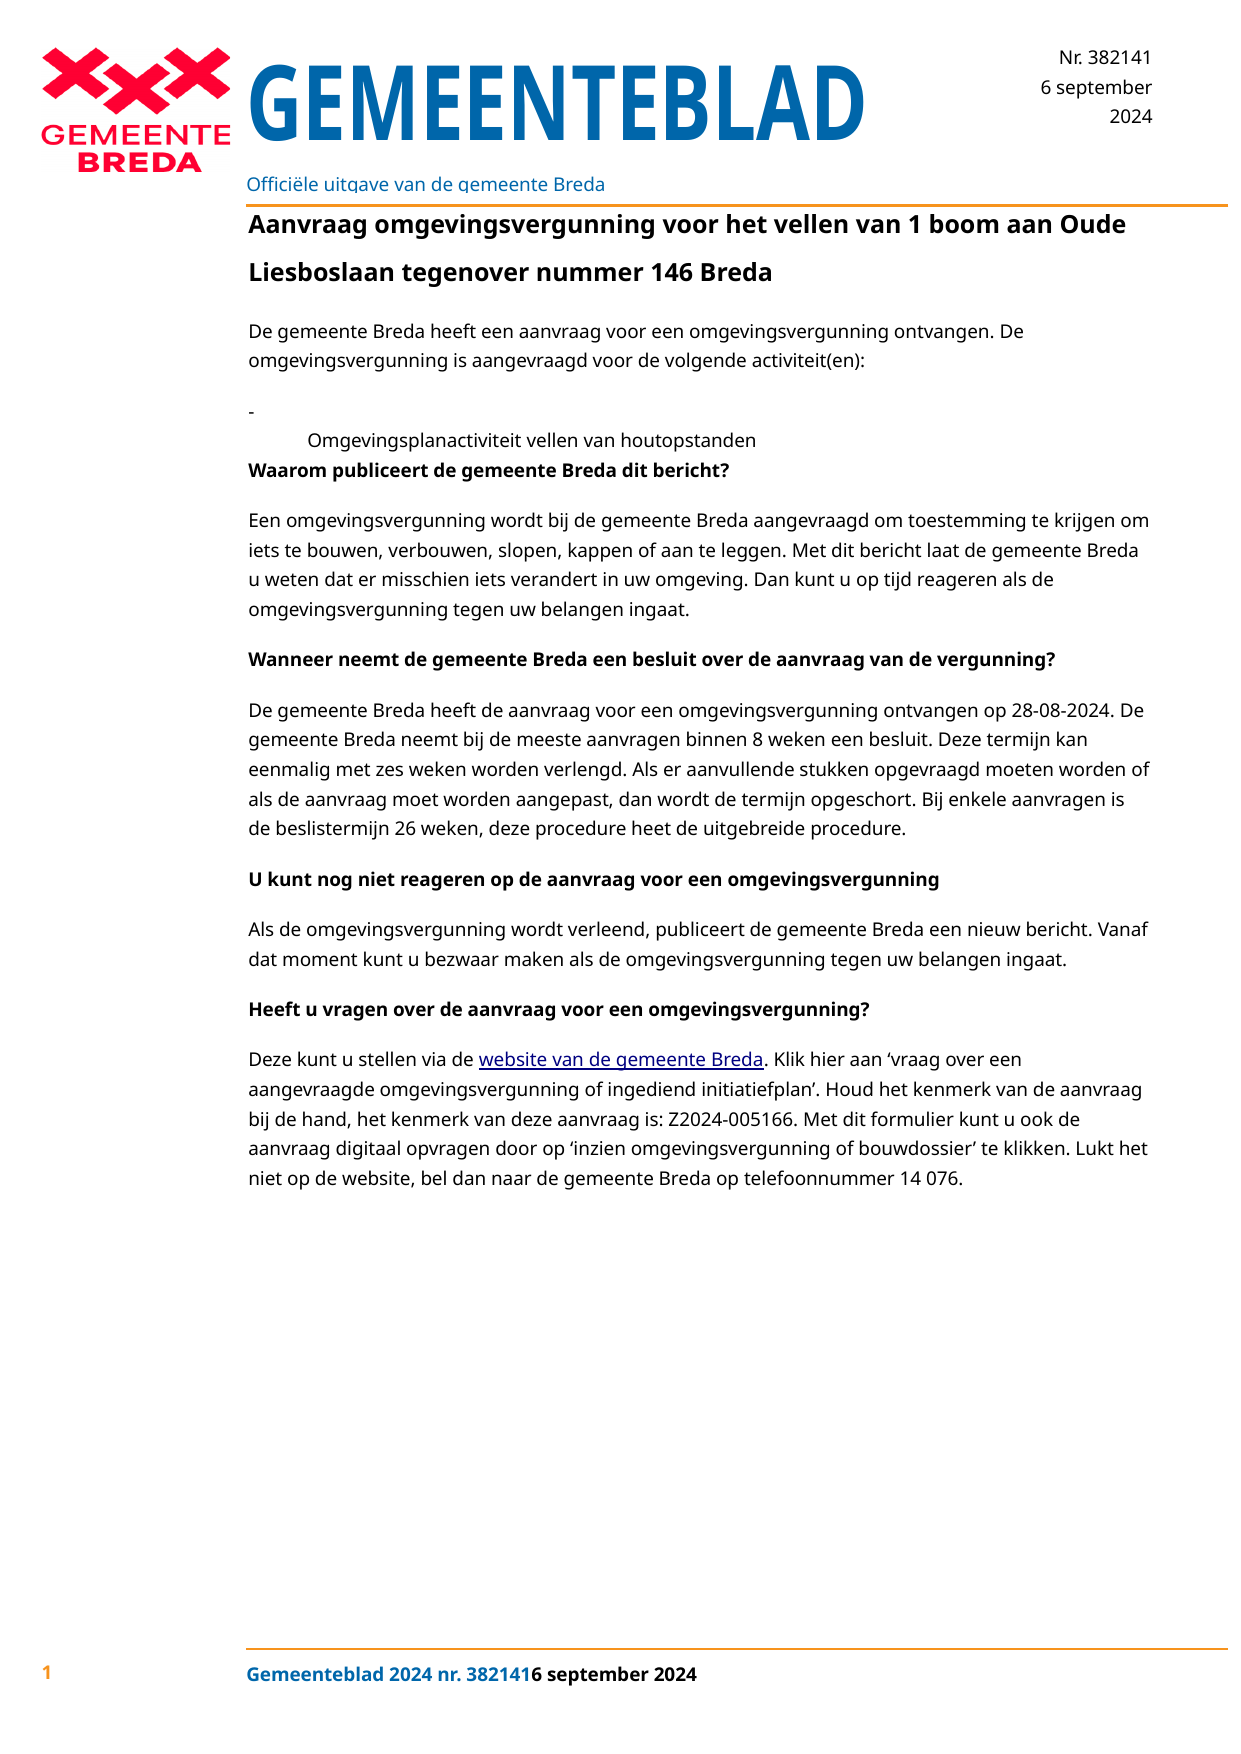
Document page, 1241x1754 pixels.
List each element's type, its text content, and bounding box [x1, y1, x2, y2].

text U kunt nog niet reageren op de aanvraag voor een omgevingsvergunning [248, 866, 1152, 892]
text Deze kunt u stellen via de website van de gemeente Breda. Klik hier aan ‘vraag over een aangevraagde omgevingsvergunning of ingediend initiatiefplan’. Houd het kenmerk van de aanvraag bij de hand, het kenmerk van deze aanvraag is: Z2024-005166. Met dit formulier kunt u ook de aanvraag digitaal opvragen door op ‘inzien omgevingsvergunning of bouwdossier’ te klikken. Lukt het niet op de website, bel dan naar de gemeente Breda op telefoonnummer 14 076. [248, 1047, 1152, 1191]
list Omgevingsplanactiviteit vellen van houtopstanden [248, 427, 1152, 453]
text Een omgevingsvergunning wordt bij de gemeente Breda aangevraagd om toestemming te krijgen om iets te bouwen, verbouwen, slopen, kappen of aan te leggen. Met dit bericht laat de gemeente Breda u weten dat er misschien iets verandert in uw omgeving. Dan kunt u op tijd reageren als de omgevingsvergunning tegen uw belangen ingaat. [248, 507, 1152, 622]
text Waarom publiceert de gemeente Breda dit bericht? [248, 457, 1152, 483]
text De gemeente Breda heeft de aanvraag voor een omgevingsvergunning ontvangen op 28-08-2024. De gemeente Breda neemt bij de meeste aanvragen binnen 8 weken een besluit. Deze termijn kan eenmalig met zes weken worden verlengd. Als er aanvullende stukken opgevraagd moeten worden of als de aanvraag moet worden aangepast, dan wordt de termijn opgeschort. Bij enkele aanvragen is de beslistermijn 26 weken, deze procedure heet de uitgebreide procedure. [248, 697, 1152, 841]
text Als de omgevingsvergunning wordt verleend, publiceert de gemeente Breda een nieuw bericht. Vanaf dat moment kunt u bezwaar maken als de omgevingsvergunning tegen uw belangen ingaat. [248, 916, 1152, 972]
text Heeft u vragen over de aanvraag voor een omgevingsvergunning? [248, 996, 1152, 1022]
picture [41, 47, 231, 172]
text Aanvraag omgevingsvergunning voor het vellen van 1 boom aan Oude Liesboslaan tegenover nummer 146 Breda [248, 207, 1152, 288]
text De gemeente Breda heeft een aanvraag voor een omgevingsvergunning ontvangen. De omgevingsvergunning is aangevraagd voor de volgende activiteit(en): [248, 318, 1152, 373]
text Wanneer neemt de gemeente Breda een besluit over de aanvraag van de vergunning? [248, 647, 1152, 672]
